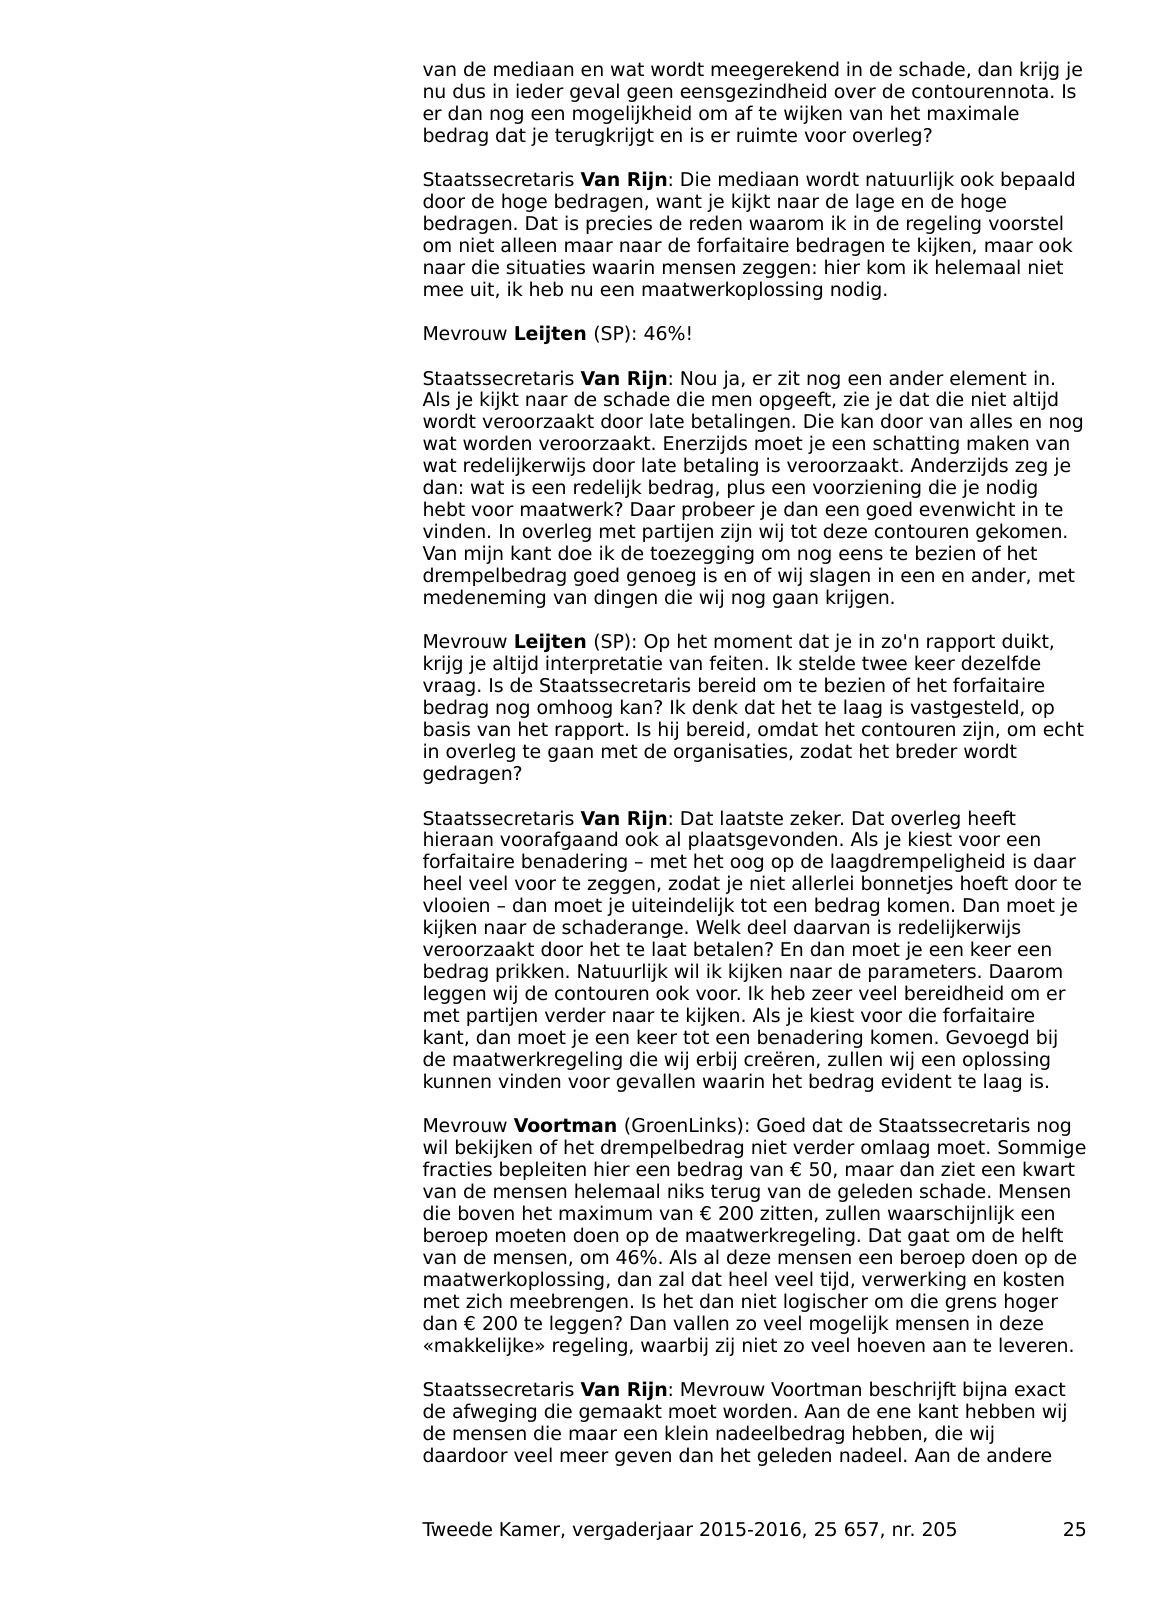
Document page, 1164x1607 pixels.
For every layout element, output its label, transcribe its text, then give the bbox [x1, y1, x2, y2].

text Staatssecretaris Van Rijn: Dat laatste zeker. Dat overleg heeft hieraan voorafgaand ook al plaatsgevonden. Als je kiest voor een forfaitaire benadering – met het oog op de laagdrempeligheid is daar heel veel voor te zeggen, zodat je niet allerlei bonnetjes hoeft door te vlooien – dan moet je uiteindelijk tot een bedrag komen. Dan moet je kijken naar de schaderange. Welk deel daarvan is redelijkerwijs veroorzaakt door het te laat betalen? En dan moet je een keer een bedrag prikken. Natuurlijk wil ik kijken naar de parameters. Daarom leggen wij de contouren ook voor. Ik heb zeer veel bereidheid om er met partijen verder naar te kijken. Als je kiest voor die forfaitaire kant, dan moet je een keer tot een benadering komen. Gevoegd bij de maatwerkregeling die wij erbij creëren, zullen wij een oplossing kunnen vinden voor gevallen waarin het bedrag evident te laag is. [422, 807, 1087, 1093]
text Mevrouw Voortman (GroenLinks): Goed dat de Staatssecretaris nog wil bekijken of het drempelbedrag niet verder omlaag moet. Sommige fracties bepleiten hier een bedrag van € 50, maar dan ziet een kwart van de mensen helemaal niks terug van de geleden schade. Mensen die boven het maximum van € 200 zitten, zullen waarschijnlijk een beroep moeten doen op de maatwerkregeling. Dat gaat om de helft van de mensen, om 46%. Als al deze mensen een beroep doen op de maatwerkoplossing, dan zal dat heel veel tijd, verwerking en kosten met zich meebrengen. Is het dan niet logischer om die grens hoger dan € 200 te leggen? Dan vallen zo veel mogelijk mensen in deze «makkelijke» regeling, waarbij zij niet zo veel hoeven aan te leveren. [422, 1115, 1087, 1357]
text Staatssecretaris Van Rijn: Nou ja, er zit nog een ander element in. Als je kijkt naar de schade die men opgeeft, zie je dat die niet altijd wordt veroorzaakt door late betalingen. Die kan door van alles en nog wat worden veroorzaakt. Enerzijds moet je een schatting maken van wat redelijkerwijs door late betaling is veroorzaakt. Anderzijds zeg je dan: wat is een redelijk bedrag, plus een voorziening die je nodig hebt voor maatwerk? Daar probeer je dan een goed evenwicht in te vinden. In overleg met partijen zijn wij tot deze contouren gekomen. Van mijn kant doe ik de toezegging om nog eens te bezien of het drempelbedrag goed genoeg is en of wij slagen in een en ander, met medeneming van dingen die wij nog gaan krijgen. [422, 367, 1087, 609]
text Mevrouw Leijten (SP): Op het moment dat je in zo'n rapport duikt, krijg je altijd interpretatie van feiten. Ik stelde twee keer dezelfde vraag. Is de Staatssecretaris bereid om te bezien of het forfaitaire bedrag nog omhoog kan? Ik denk dat het te laag is vastgesteld, op basis van het rapport. Is hij bereid, omdat het contouren zijn, om echt in overleg te gaan met de organisaties, zodat het breder wordt gedragen? [422, 631, 1087, 785]
text Staatssecretaris Van Rijn: Die mediaan wordt natuurlijk ook bepaald door de hoge bedragen, want je kijkt naar de lage en de hoge bedragen. Dat is precies de reden waarom ik in de regeling voorstel om niet alleen maar naar de forfaitaire bedragen te kijken, maar ook naar die situaties waarin mensen zeggen: hier kom ik helemaal niet mee uit, ik heb nu een maatwerkoplossing nodig. [422, 169, 1087, 301]
text van de mediaan en wat wordt meegerekend in de schade, dan krijg je nu dus in ieder geval geen eensgezindheid over de contourennota. Is er dan nog een mogelijkheid om af te wijken van het maximale bedrag dat je terugkrijgt en is er ruimte voor overleg? [422, 59, 1087, 147]
text Staatssecretaris Van Rijn: Mevrouw Voortman beschrijft bijna exact de afweging die gemaakt moet worden. Aan de ene kant hebben wij de mensen die maar een klein nadeelbedrag hebben, die wij daardoor veel meer geven dan het geleden nadeel. Aan de andere [422, 1379, 1087, 1467]
text Mevrouw Leijten (SP): 46%! [422, 323, 1087, 345]
